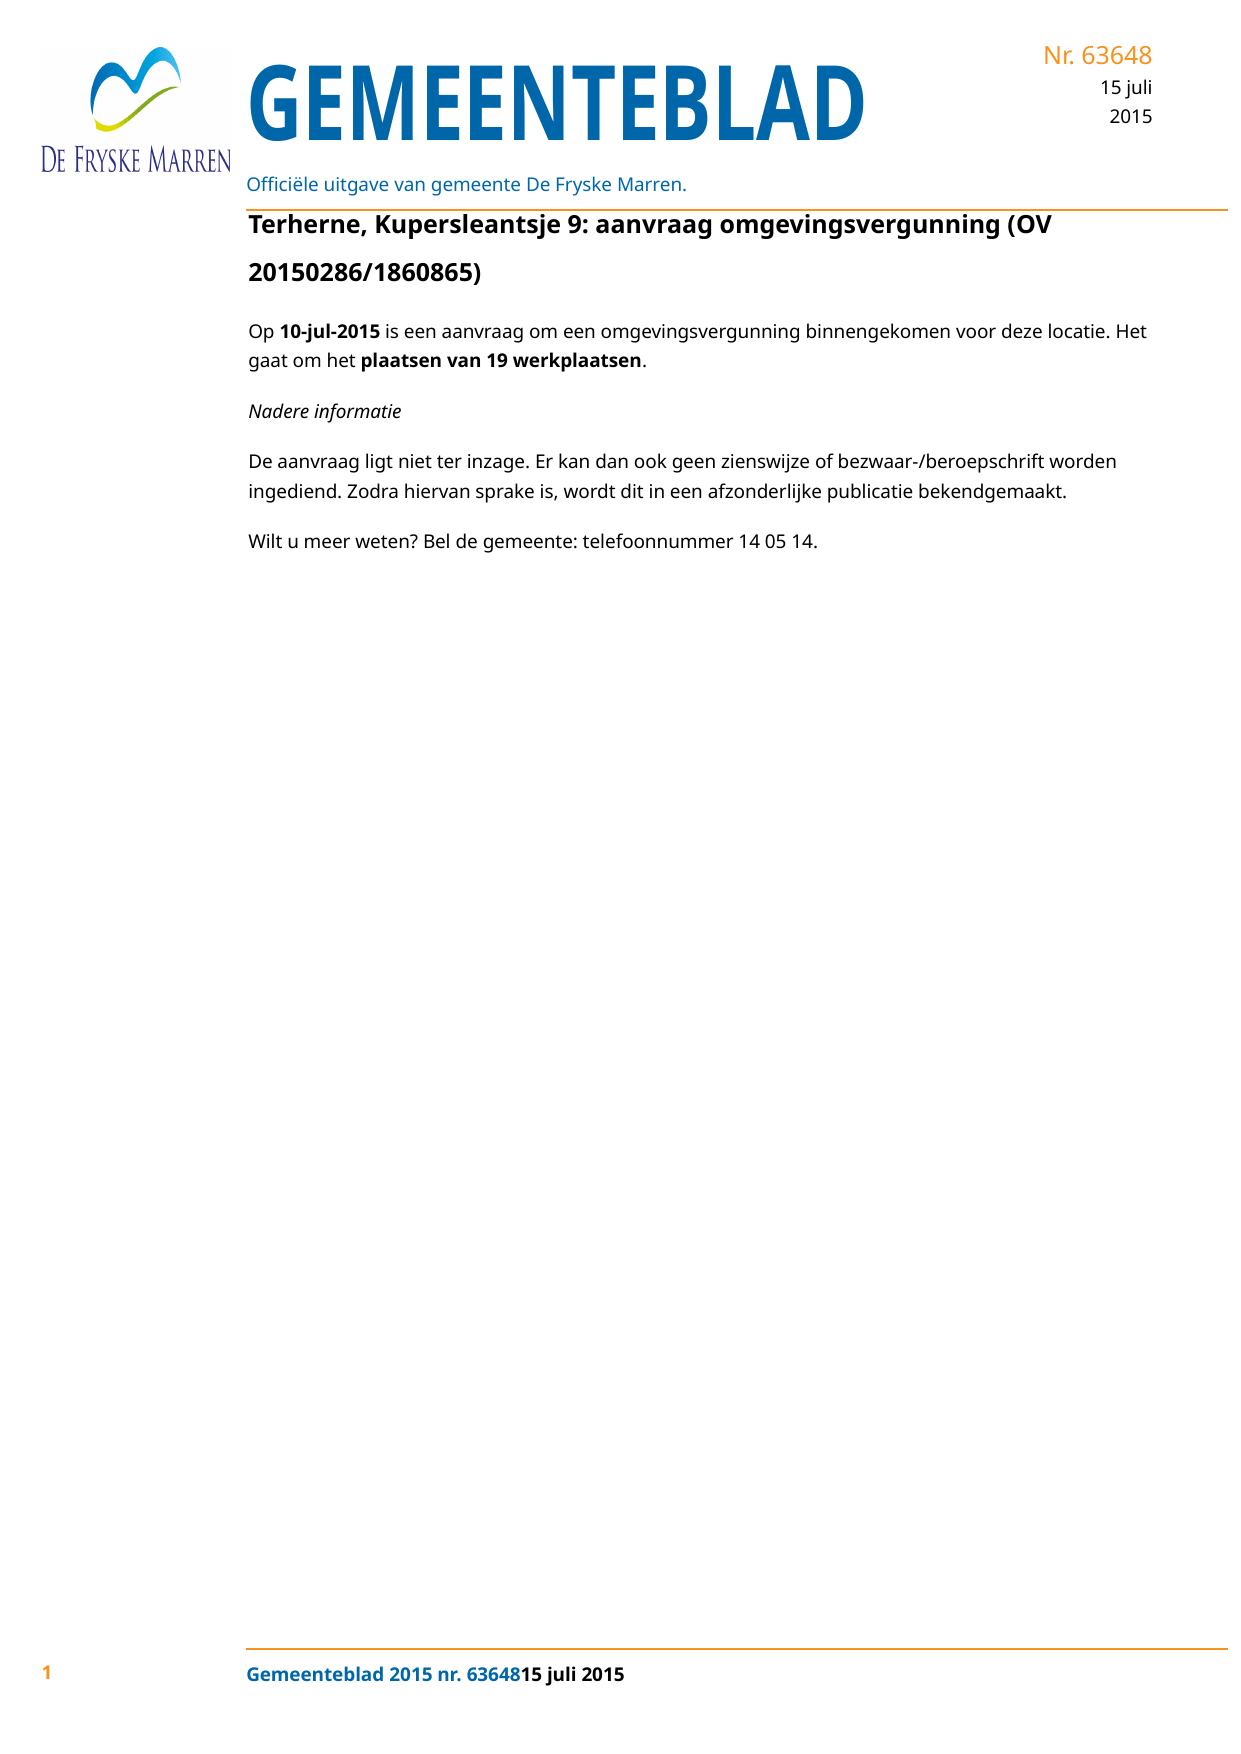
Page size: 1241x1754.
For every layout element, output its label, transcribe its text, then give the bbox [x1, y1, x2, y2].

text De aanvraag ligt niet ter inzage. Er kan dan ook geen zienswijze of bezwaar-/beroepschrift worden ingediend. Zodra hiervan sprake is, wordt dit in een afzonderlijke publicatie bekendgemaakt. [248, 448, 1152, 504]
text Nadere informatie [248, 398, 1152, 424]
text Terherne, Kupersleantsje 9: aanvraag omgevingsvergunning (OV 20150286/1860865) [248, 211, 1152, 288]
text Wilt u meer weten? Bel de gemeente: telefoonnummer 14 05 14. [248, 528, 1152, 554]
picture [41, 47, 231, 172]
text Op 10-jul-2015 is een aanvraag om een omgevingsvergunning binnengekomen voor deze locatie. Het gaat om het plaatsen van 19 werkplaatsen. [248, 318, 1152, 373]
